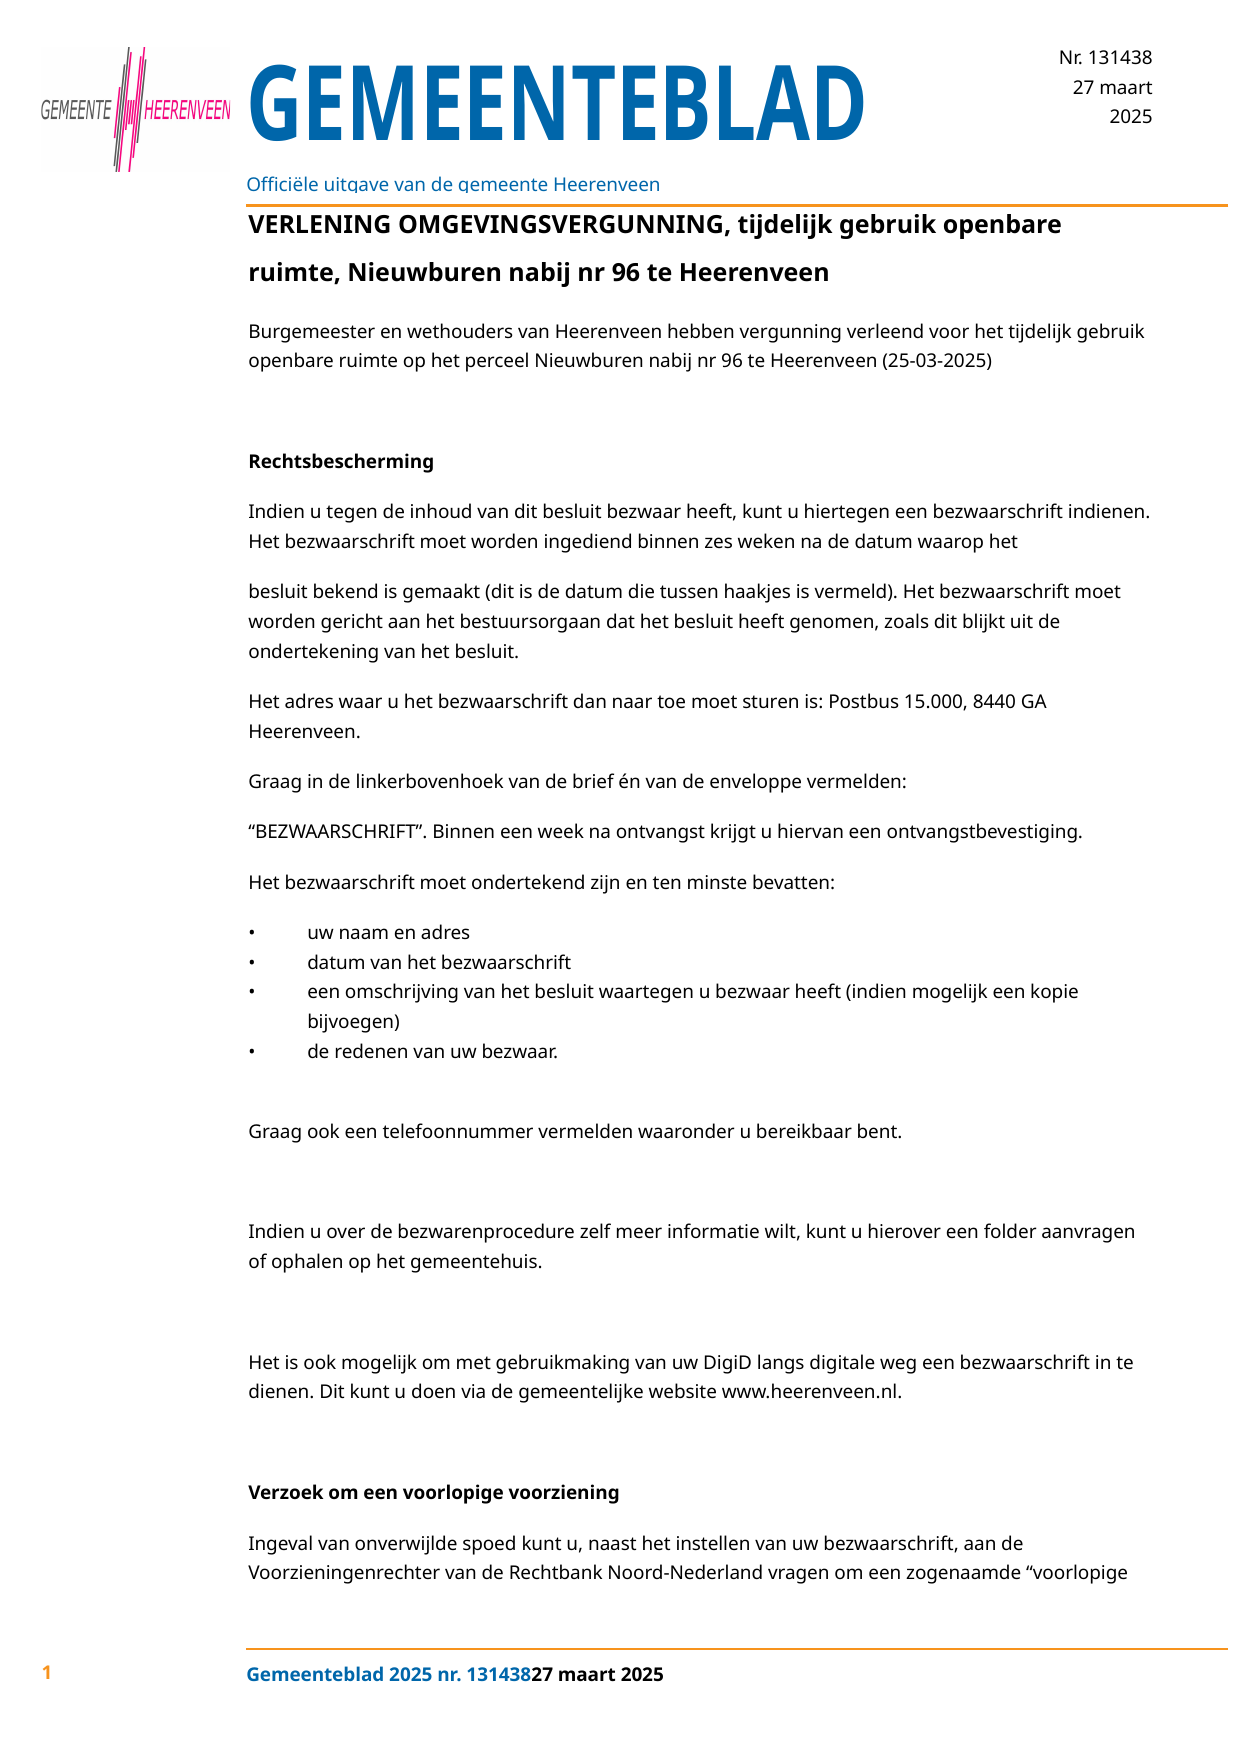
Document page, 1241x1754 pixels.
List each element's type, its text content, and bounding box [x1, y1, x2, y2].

list datum van het bezwaarschrift [248, 949, 1152, 975]
text Verzoek om een voorlopige voorziening [248, 1479, 1152, 1505]
list de redenen van uw bezwaar. [248, 1038, 1152, 1064]
list een omschrijving van het besluit waartegen u bezwaar heeft (indien mogelijk een kopie bijvoegen) [248, 979, 1152, 1034]
text Rechtsbescherming [248, 448, 1152, 474]
text Burgemeester en wethouders van Heerenveen hebben vergunning verleend voor het tijdelijk gebruik openbare ruimte op het perceel Nieuwburen nabij nr 96 te Heerenveen (25-03-2025) [248, 318, 1152, 373]
text Graag ook een telefoonnummer vermelden waaronder u bereikbaar bent. [248, 1118, 1152, 1144]
text “BEZWAARSCHRIFT”. Binnen een week na ontvangst krijgt u hiervan een ontvangstbevestiging. [248, 819, 1152, 844]
text Het adres waar u het bezwaarschrift dan naar toe moet sturen is: Postbus 15.000, 8440 GA Heerenveen. [248, 688, 1152, 744]
text Het bezwaarschrift moet ondertekend zijn en ten minste bevatten: [248, 869, 1152, 895]
list uw naam en adres [248, 919, 1152, 945]
text Het is ook mogelijk om met gebruikmaking van uw DigiD langs digitale weg een bezwaarschrift in te dienen. Dit kunt u doen via de gemeentelijke website www.heerenveen.nl. [248, 1349, 1152, 1404]
text besluit bekend is gemaakt (dit is de datum die tussen haakjes is vermeld). Het bezwaarschrift moet worden gericht aan het bestuursorgaan dat het besluit heeft genomen, zoals dit blijkt uit de ondertekening van het besluit. [248, 579, 1152, 664]
text Indien u tegen de inhoud van dit besluit bezwaar heeft, kunt u hiertegen een bezwaarschrift indienen. Het bezwaarschrift moet worden ingediend binnen zes weken na de datum waarop het [248, 499, 1152, 554]
picture [41, 47, 231, 172]
text Graag in de linkerbovenhoek van de brief én van de enveloppe vermelden: [248, 768, 1152, 794]
text Ingeval van onverwijlde spoed kunt u, naast het instellen van uw bezwaarschrift, aan de Voorzieningenrechter van de Rechtbank Noord-Nederland vragen om een zogenaamde “voorlopige [248, 1530, 1152, 1585]
text VERLENING OMGEVINGSVERGUNNING, tijdelijk gebruik openbare ruimte, Nieuwburen nabij nr 96 te Heerenveen [248, 207, 1152, 288]
text Indien u over de bezwarenprocedure zelf meer informatie wilt, kunt u hierover een folder aanvragen of ophalen op het gemeentehuis. [248, 1219, 1152, 1274]
